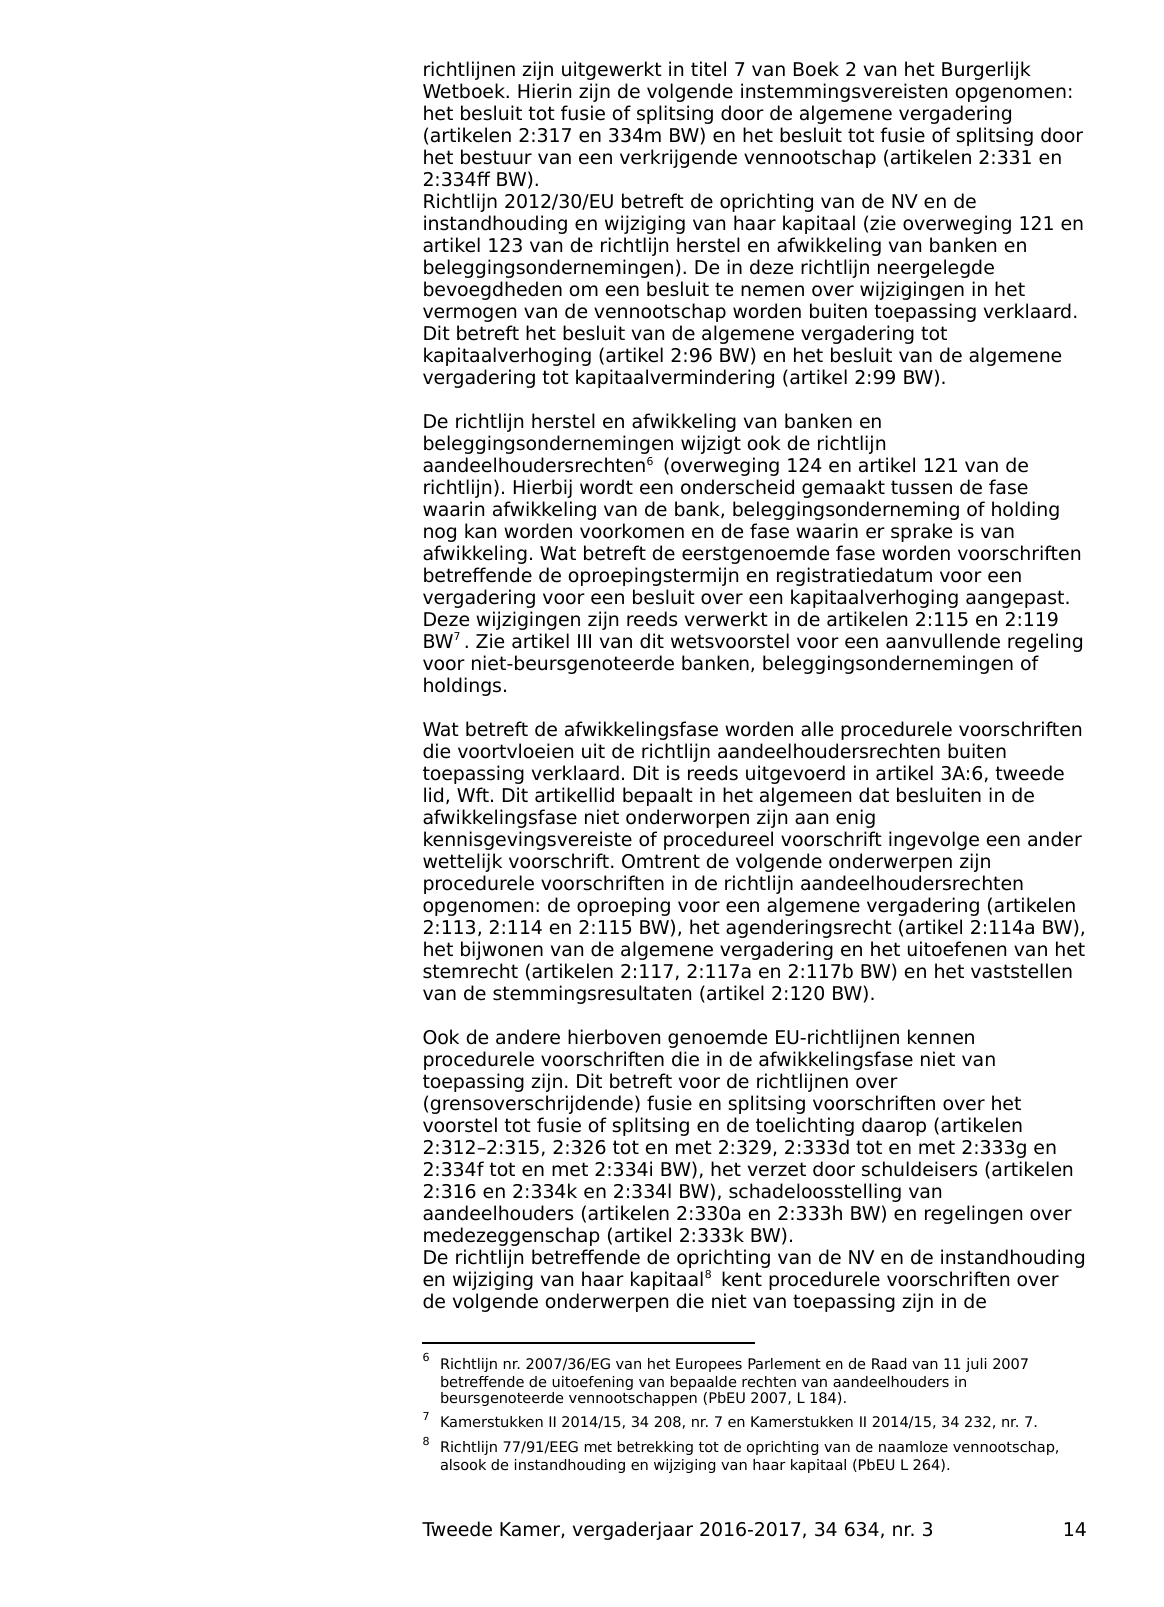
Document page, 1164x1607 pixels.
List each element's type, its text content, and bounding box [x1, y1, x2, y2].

text De richtlijn betreffende de oprichting van de NV en de instandhouding en wijziging van haar kapitaal kent procedurele voorschriften over de volgende onderwerpen die niet van toepassing zijn in de [422, 1247, 1087, 1312]
text Richtlijn 77/91/EEG met betrekking tot de oprichting van de naamloze vennootschap, alsook de instandhouding en wijziging van haar kapitaal (PbEU L 264). [422, 1435, 1087, 1474]
text Wat betreft de afwikkelingsfase worden alle procedurele voorschriften die voortvloeien uit de richtlijn aandeelhoudersrechten buiten toepassing verklaard. Dit is reeds uitgevoerd in artikel 3A:6, tweede lid, Wft. Dit artikellid bepaalt in het algemeen dat besluiten in de afwikkelingsfase niet onderworpen zijn aan enig kennisgevingsvereiste of procedureel voorschrift ingevolge een ander wettelijk voorschrift. Omtrent de volgende onderwerpen zijn procedurele voorschriften in de richtlijn aandeelhoudersrechten opgenomen: de oproeping voor een algemene vergadering (artikelen 2:113, 2:114 en 2:115 BW), het agenderingsrecht (artikel 2:114a BW), het bijwonen van de algemene vergadering en het uitoefenen van het stemrecht (artikelen 2:117, 2:117a en 2:117b BW) en het vaststellen van de stemmingsresultaten (artikel 2:120 BW). [422, 719, 1087, 1004]
text Kamerstukken II 2014/15, 34 208, nr. 7 en Kamerstukken II 2014/15, 34 232, nr. 7. [422, 1410, 1087, 1432]
text De richtlijn herstel en afwikkeling van banken en beleggingsondernemingen wijzigt ook de richtlijn aandeelhoudersrechten (overweging 124 en artikel 121 van de richtlijn). Hierbij wordt een onderscheid gemaakt tussen de fase waarin afwikkeling van de bank, beleggingsonderneming of holding nog kan worden voorkomen en de fase waarin er sprake is van afwikkeling. Wat betreft de eerstgenoemde fase worden voorschriften betreffende de oproepingstermijn en registratiedatum voor een vergadering voor een besluit over een kapitaalverhoging aangepast. Deze wijzigingen zijn reeds verwerkt in de artikelen 2:115 en 2:119 BW. Zie artikel III van dit wetsvoorstel voor een aanvullende regeling voor niet-beursgenoteerde banken, beleggingsondernemingen of holdings. [422, 411, 1087, 697]
text richtlijnen zijn uitgewerkt in titel 7 van Boek 2 van het Burgerlijk Wetboek. Hierin zijn de volgende instemmingsvereisten opgenomen: het besluit tot fusie of splitsing door de algemene vergadering (artikelen 2:317 en 334m BW) en het besluit tot fusie of splitsing door het bestuur van een verkrijgende vennootschap (artikelen 2:331 en 2:334ff BW). [422, 59, 1087, 191]
text Richtlijn nr. 2007/36/EG van het Europees Parlement en de Raad van 11 juli 2007 betreffende de uitoefening van bepaalde rechten van aandeelhouders in beursgenoteerde vennootschappen (PbEU 2007, L 184). [422, 1352, 1087, 1407]
text Ook de andere hierboven genoemde EU-richtlijnen kennen procedurele voorschriften die in de afwikkelingsfase niet van toepassing zijn. Dit betreft voor de richtlijnen over (grensoverschrijdende) fusie en splitsing voorschriften over het voorstel tot fusie of splitsing en de toelichting daarop (artikelen 2:312–2:315, 2:326 tot en met 2:329, 2:333d tot en met 2:333g en 2:334f tot en met 2:334i BW), het verzet door schuldeisers (artikelen 2:316 en 2:334k en 2:334l BW), schadeloosstelling van aandeelhouders (artikelen 2:330a en 2:333h BW) en regelingen over medezeggenschap (artikel 2:333k BW). [422, 1027, 1087, 1247]
text Richtlijn 2012/30/EU betreft de oprichting van de NV en de instandhouding en wijziging van haar kapitaal (zie overweging 121 en artikel 123 van de richtlijn herstel en afwikkeling van banken en beleggingsondernemingen). De in deze richtlijn neergelegde bevoegdheden om een besluit te nemen over wijzigingen in het vermogen van de vennootschap worden buiten toepassing verklaard. Dit betreft het besluit van de algemene vergadering tot kapitaalverhoging (artikel 2:96 BW) en het besluit van de algemene vergadering tot kapitaalvermindering (artikel 2:99 BW). [422, 191, 1087, 389]
